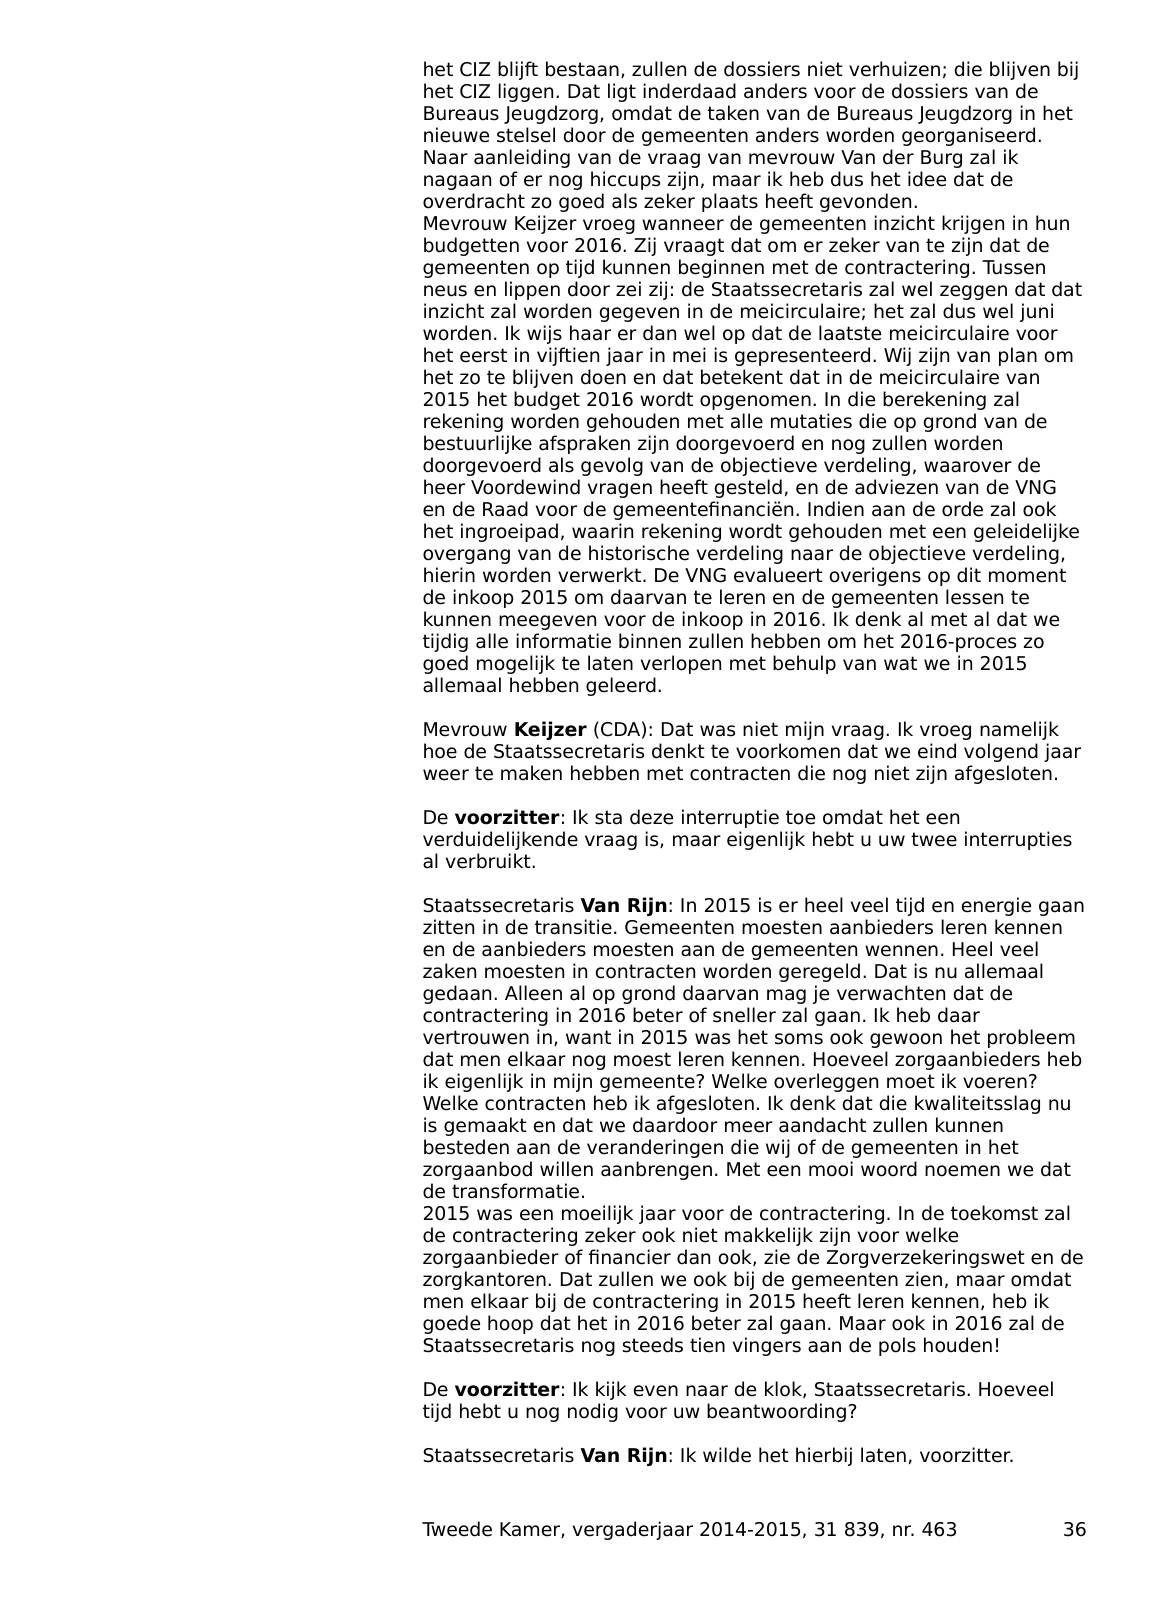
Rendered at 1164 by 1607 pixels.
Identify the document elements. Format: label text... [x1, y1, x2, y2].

text Staatssecretaris Van Rijn: In 2015 is er heel veel tijd en energie gaan zitten in de transitie. Gemeenten moesten aanbieders leren kennen en de aanbieders moesten aan de gemeenten wennen. Heel veel zaken moesten in contracten worden geregeld. Dat is nu allemaal gedaan. Alleen al op grond daarvan mag je verwachten dat de contractering in 2016 beter of sneller zal gaan. Ik heb daar vertrouwen in, want in 2015 was het soms ook gewoon het probleem dat men elkaar nog moest leren kennen. Hoeveel zorgaanbieders heb ik eigenlijk in mijn gemeente? Welke overleggen moet ik voeren? Welke contracten heb ik afgesloten. Ik denk dat die kwaliteitsslag nu is gemaakt en dat we daardoor meer aandacht zullen kunnen besteden aan de veranderingen die wij of de gemeenten in het zorgaanbod willen aanbrengen. Met een mooi woord noemen we dat de transformatie. [422, 895, 1087, 1203]
text Mevrouw Keijzer (CDA): Dat was niet mijn vraag. Ik vroeg namelijk hoe de Staatssecretaris denkt te voorkomen dat we eind volgend jaar weer te maken hebben met contracten die nog niet zijn afgesloten. [422, 719, 1087, 784]
text het CIZ blijft bestaan, zullen de dossiers niet verhuizen; die blijven bij het CIZ liggen. Dat ligt inderdaad anders voor de dossiers van de Bureaus Jeugdzorg, omdat de taken van de Bureaus Jeugdzorg in het nieuwe stelsel door de gemeenten anders worden georganiseerd. Naar aanleiding van de vraag van mevrouw Van der Burg zal ik nagaan of er nog hiccups zijn, maar ik heb dus het idee dat de overdracht zo goed als zeker plaats heeft gevonden. [422, 59, 1087, 213]
text Staatssecretaris Van Rijn: Ik wilde het hierbij laten, voorzitter. [422, 1445, 1087, 1467]
text De voorzitter: Ik kijk even naar de klok, Staatssecretaris. Hoeveel tijd hebt u nog nodig voor uw beantwoording? [422, 1379, 1087, 1423]
text 2015 was een moeilijk jaar voor de contractering. In de toekomst zal de contractering zeker ook niet makkelijk zijn voor welke zorgaanbieder of financier dan ook, zie de Zorgverzekeringswet en de zorgkantoren. Dat zullen we ook bij de gemeenten zien, maar omdat men elkaar bij de contractering in 2015 heeft leren kennen, heb ik goede hoop dat het in 2016 beter zal gaan. Maar ook in 2016 zal de Staatssecretaris nog steeds tien vingers aan de pols houden! [422, 1203, 1087, 1356]
text De voorzitter: Ik sta deze interruptie toe omdat het een verduidelijkende vraag is, maar eigenlijk hebt u uw twee interrupties al verbruikt. [422, 807, 1087, 873]
text Mevrouw Keijzer vroeg wanneer de gemeenten inzicht krijgen in hun budgetten voor 2016. Zij vraagt dat om er zeker van te zijn dat de gemeenten op tijd kunnen beginnen met de contractering. Tussen neus en lippen door zei zij: de Staatssecretaris zal wel zeggen dat dat inzicht zal worden gegeven in de meicirculaire; het zal dus wel juni worden. Ik wijs haar er dan wel op dat de laatste meicirculaire voor het eerst in vijftien jaar in mei is gepresenteerd. Wij zijn van plan om het zo te blijven doen en dat betekent dat in de meicirculaire van 2015 het budget 2016 wordt opgenomen. In die berekening zal rekening worden gehouden met alle mutaties die op grond van de bestuurlijke afspraken zijn doorgevoerd en nog zullen worden doorgevoerd als gevolg van de objectieve verdeling, waarover de heer Voordewind vragen heeft gesteld, en de adviezen van de VNG en de Raad voor de gemeentefinanciën. Indien aan de orde zal ook het ingroeipad, waarin rekening wordt gehouden met een geleidelijke overgang van de historische verdeling naar de objectieve verdeling, hierin worden verwerkt. De VNG evalueert overigens op dit moment de inkoop 2015 om daarvan te leren en de gemeenten lessen te kunnen meegeven voor de inkoop in 2016. Ik denk al met al dat we tijdig alle informatie binnen zullen hebben om het 2016-proces zo goed mogelijk te laten verlopen met behulp van wat we in 2015 allemaal hebben geleerd. [422, 213, 1087, 696]
